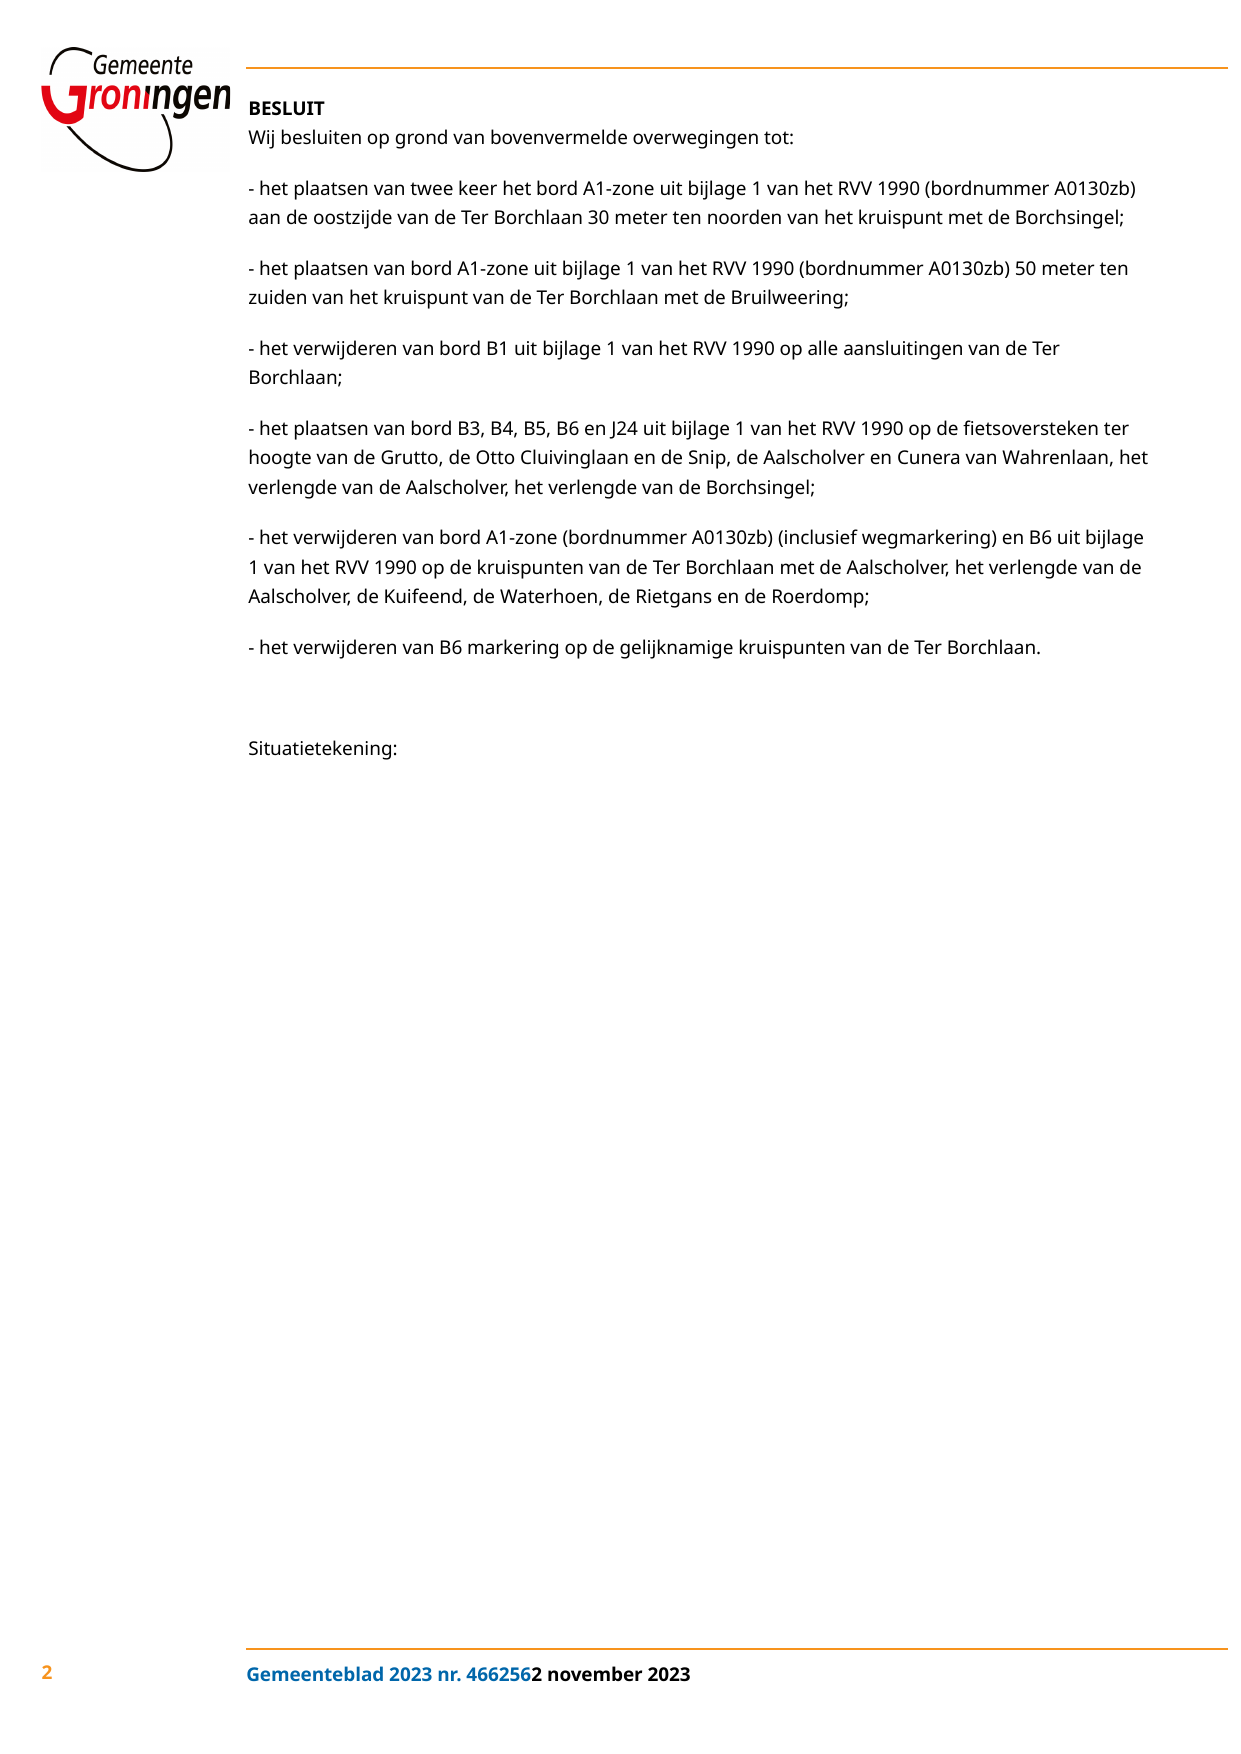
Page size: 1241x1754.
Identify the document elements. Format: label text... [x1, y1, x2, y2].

text - het plaatsen van bord B3, B4, B5, B6 en J24 uit bijlage 1 van het RVV 1990 op de fietsoversteken ter hoogte van de Grutto, de Otto Cluivinglaan en de Snip, de Aalscholver en Cunera van Wahrenlaan, het verlengde van de Aalscholver, het verlengde van de Borchsingel; [248, 415, 1152, 500]
text - het plaatsen van twee keer het bord A1-zone uit bijlage 1 van het RVV 1990 (bordnummer A0130zb) aan de oostzijde van de Ter Borchlaan 30 meter ten noorden van het kruispunt met de Borchsingel; [248, 175, 1152, 230]
text Wij besluiten op grond van bovenvermelde overwegingen tot: [248, 124, 1152, 150]
text - het verwijderen van bord B1 uit bijlage 1 van het RVV 1990 op alle aansluitingen van de Ter Borchlaan; [248, 335, 1152, 390]
text - het verwijderen van B6 markering op de gelijknamige kruispunten van de Ter Borchlaan. [248, 634, 1152, 660]
text - het plaatsen van bord A1-zone uit bijlage 1 van het RVV 1990 (bordnummer A0130zb) 50 meter ten zuiden van het kruispunt van de Ter Borchlaan met de Bruilweering; [248, 255, 1152, 310]
text Situatietekening: [248, 735, 1152, 761]
text BESLUIT [248, 95, 1152, 121]
text - het verwijderen van bord A1-zone (bordnummer A0130zb) (inclusief wegmarkering) en B6 uit bijlage 1 van het RVV 1990 op de kruispunten van de Ter Borchlaan met de Aalscholver, het verlengde van de Aalscholver, de Kuifeend, de Waterhoen, de Rietgans en de Roerdomp; [248, 524, 1152, 609]
picture [41, 47, 231, 172]
